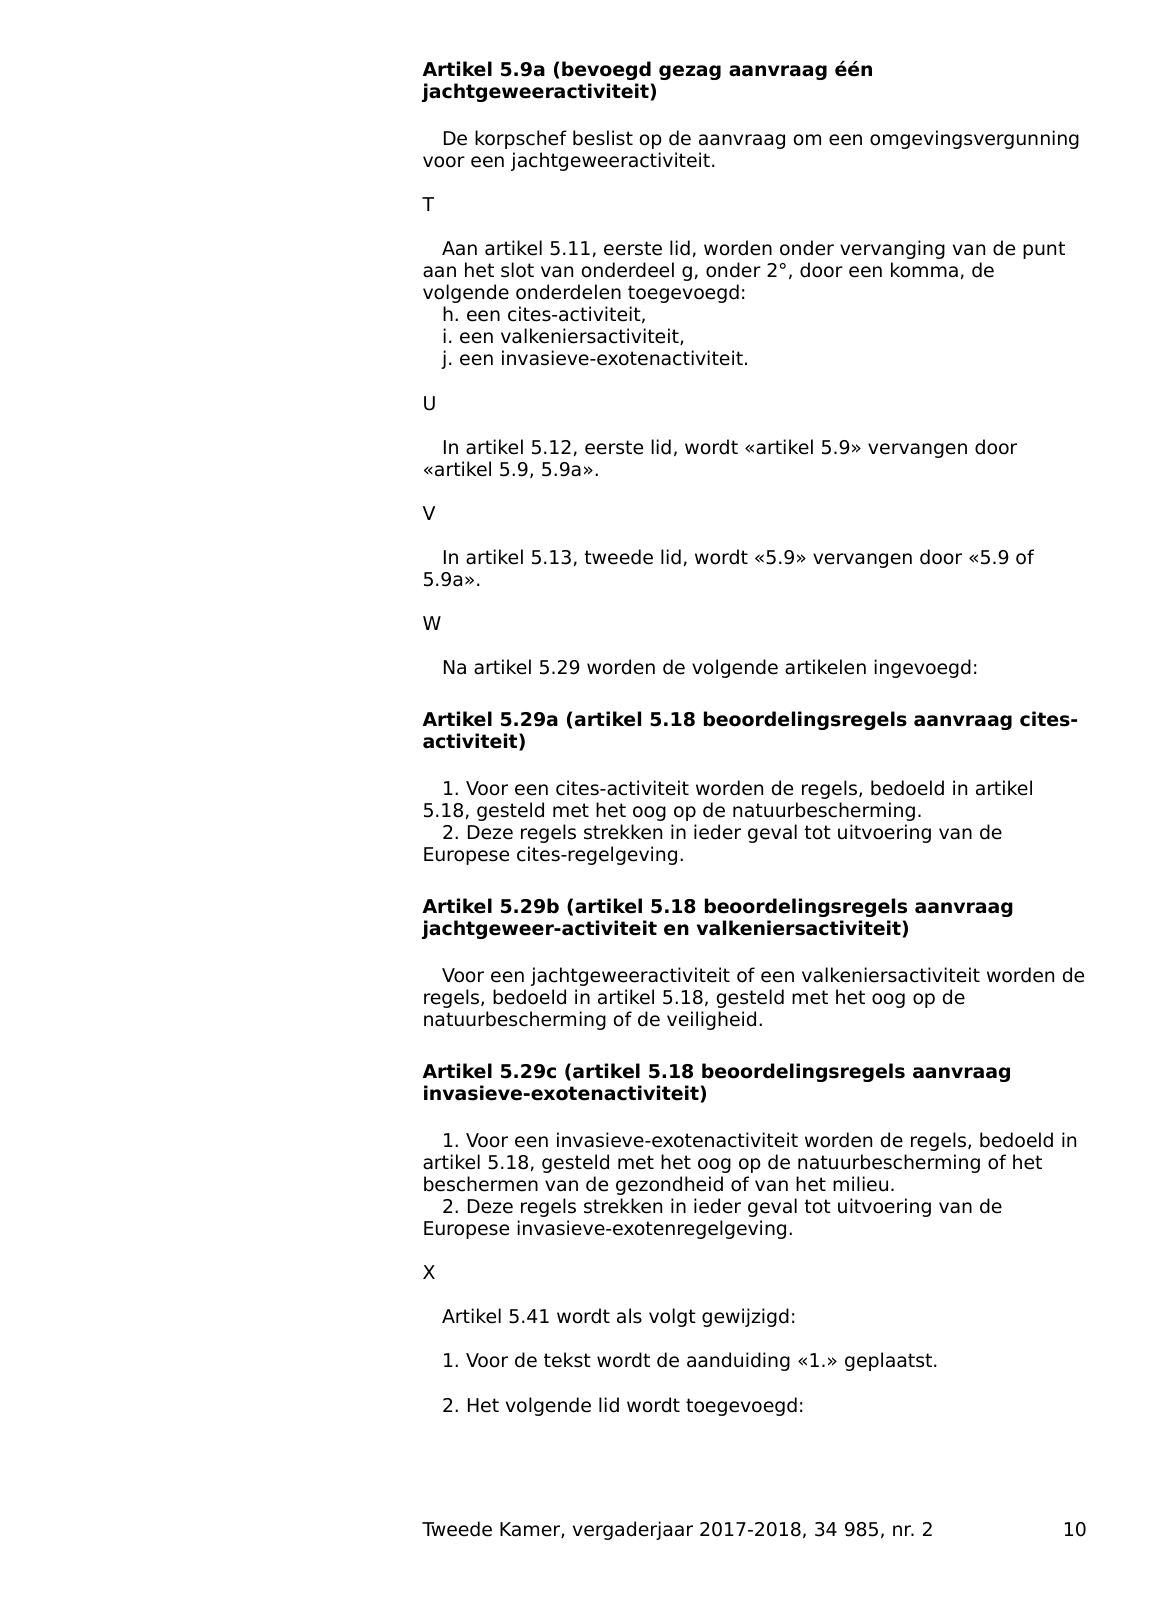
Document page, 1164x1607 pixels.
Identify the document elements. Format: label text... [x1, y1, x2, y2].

text T [422, 194, 1087, 216]
text V [422, 503, 1087, 525]
text X [422, 1262, 1087, 1284]
text 2. Deze regels strekken in ieder geval tot uitvoering van de Europese invasieve-exotenregelgeving. [422, 1196, 1087, 1240]
text De korpschef beslist op de aanvraag om een omgevingsvergunning voor een jachtgeweeractiviteit. [422, 128, 1087, 172]
text 1. Voor een cites-activiteit worden de regels, bedoeld in artikel 5.18, gesteld met het oog op de natuurbescherming. [422, 778, 1087, 822]
text 1. Voor een invasieve-exotenactiviteit worden de regels, bedoeld in artikel 5.18, gesteld met het oog op de natuurbescherming of het beschermen van de gezondheid of van het milieu. [422, 1130, 1087, 1196]
text In artikel 5.13, tweede lid, wordt «5.9» vervangen door «5.9 of 5.9a». [422, 547, 1087, 591]
text 2. Deze regels strekken in ieder geval tot uitvoering van de Europese cites-regelgeving. [422, 822, 1087, 866]
text Na artikel 5.29 worden de volgende artikelen ingevoegd: [422, 657, 1087, 679]
text W [422, 613, 1087, 635]
text Aan artikel 5.11, eerste lid, worden onder vervanging van de punt aan het slot van onderdeel g, onder 2°, door een komma, de volgende onderdelen toegevoegd: [422, 238, 1087, 304]
text j. een invasieve-exotenactiviteit. [422, 348, 1087, 370]
text U [422, 392, 1087, 414]
subtitle Artikel 5.9a (bevoegd gezag aanvraag één jachtgeweeractiviteit) [422, 59, 1087, 103]
text h. een cites-activiteit, [422, 304, 1087, 326]
text Artikel 5.41 wordt als volgt gewijzigd: [422, 1306, 1087, 1328]
text 1. Voor de tekst wordt de aanduiding «1.» geplaatst. [422, 1350, 1087, 1372]
subtitle Artikel 5.29c (artikel 5.18 beoordelingsregels aanvraag invasieve-exotenactiviteit) [422, 1061, 1087, 1105]
text In artikel 5.12, eerste lid, wordt «artikel 5.9» vervangen door «artikel 5.9, 5.9a». [422, 437, 1087, 481]
subtitle Artikel 5.29a (artikel 5.18 beoordelingsregels aanvraag cites-activiteit) [422, 709, 1087, 753]
text Voor een jachtgeweeractiviteit of een valkeniersactiviteit worden de regels, bedoeld in artikel 5.18, gesteld met het oog op de natuurbescherming of de veiligheid. [422, 965, 1087, 1031]
text 2. Het volgende lid wordt toegevoegd: [422, 1394, 1087, 1416]
text i. een valkeniersactiviteit, [422, 326, 1087, 348]
subtitle Artikel 5.29b (artikel 5.18 beoordelingsregels aanvraag jachtgeweer-activiteit en valkeniersactiviteit) [422, 896, 1087, 940]
